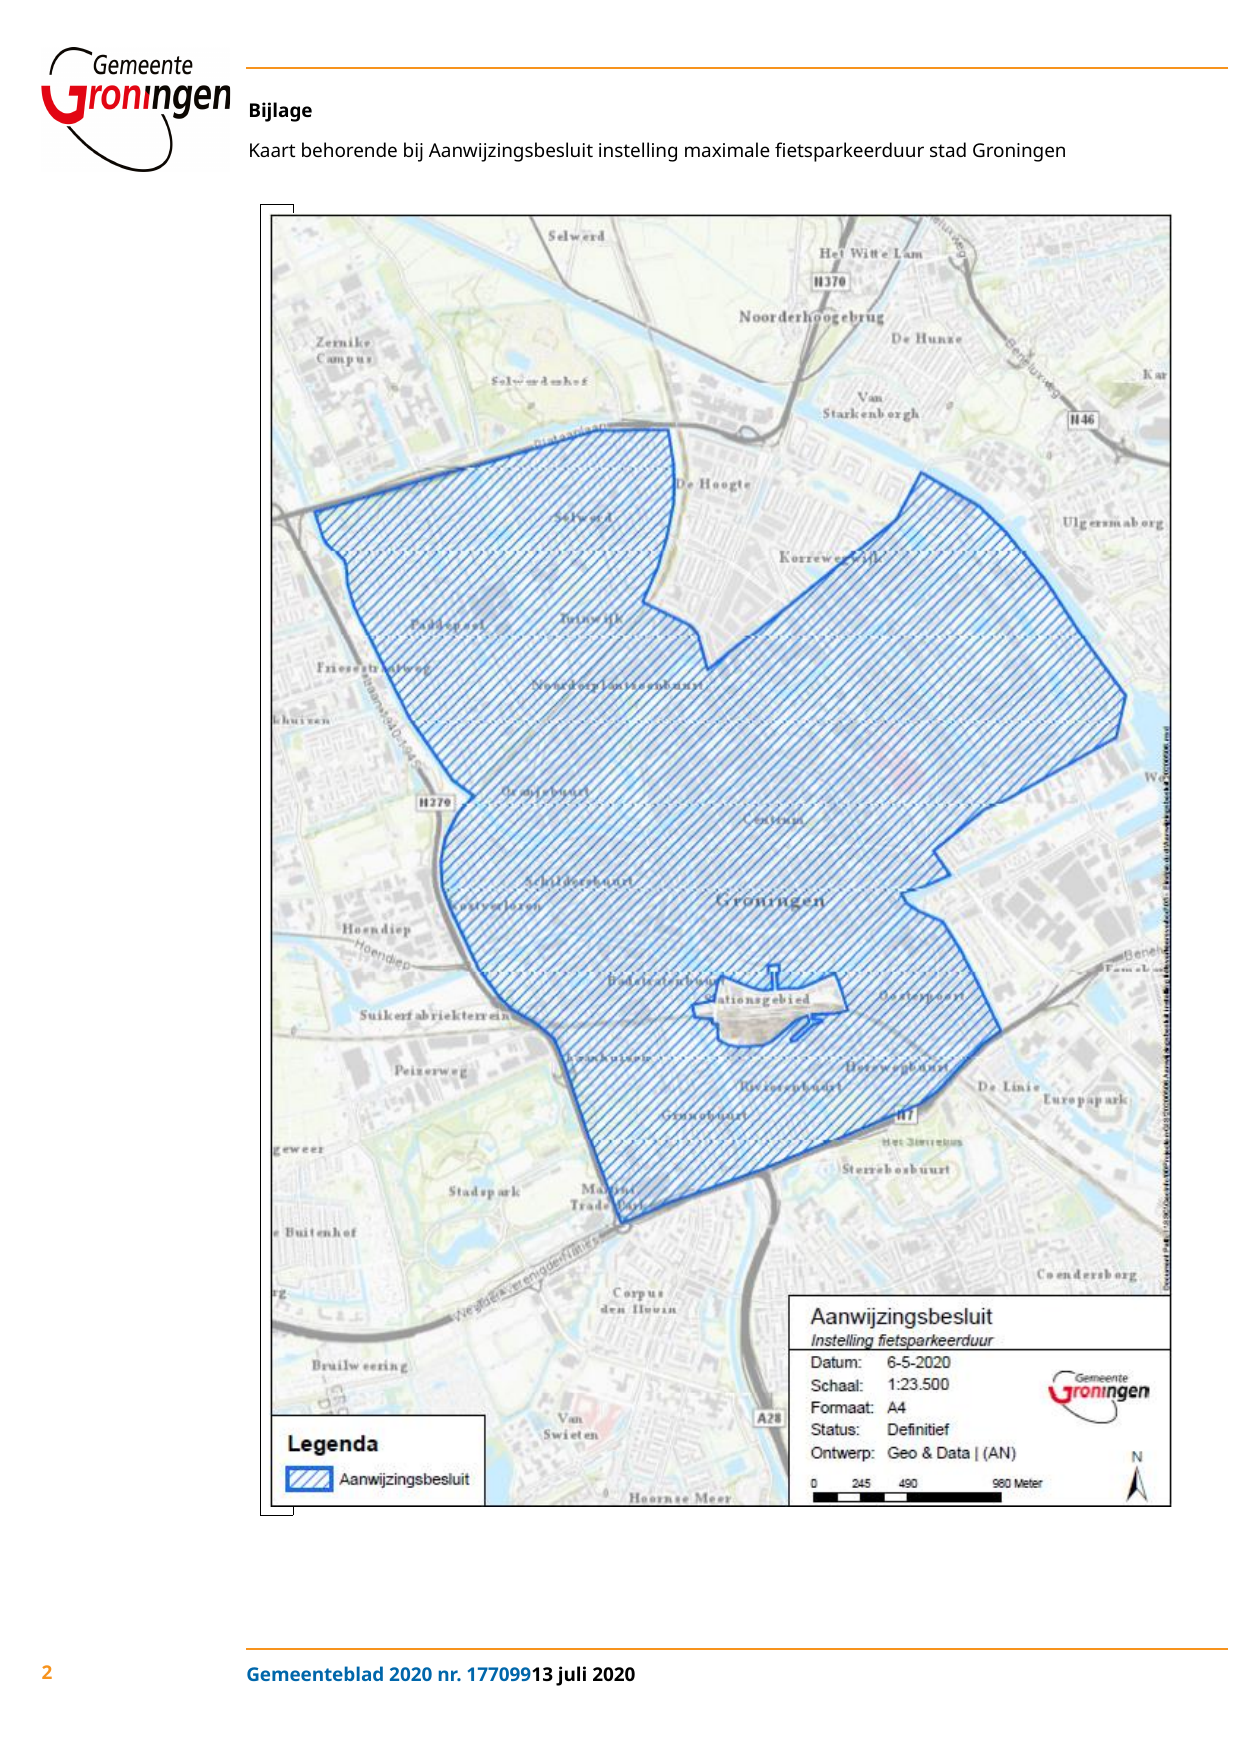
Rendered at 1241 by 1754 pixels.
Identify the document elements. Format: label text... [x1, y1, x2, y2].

picture [268, 213, 1173, 1507]
picture [41, 47, 231, 172]
text Kaart behorende bij Aanwijzingsbesluit instelling maximale fietsparkeerduur stad Groningen [248, 137, 1152, 163]
text Bijlage [248, 95, 1152, 123]
